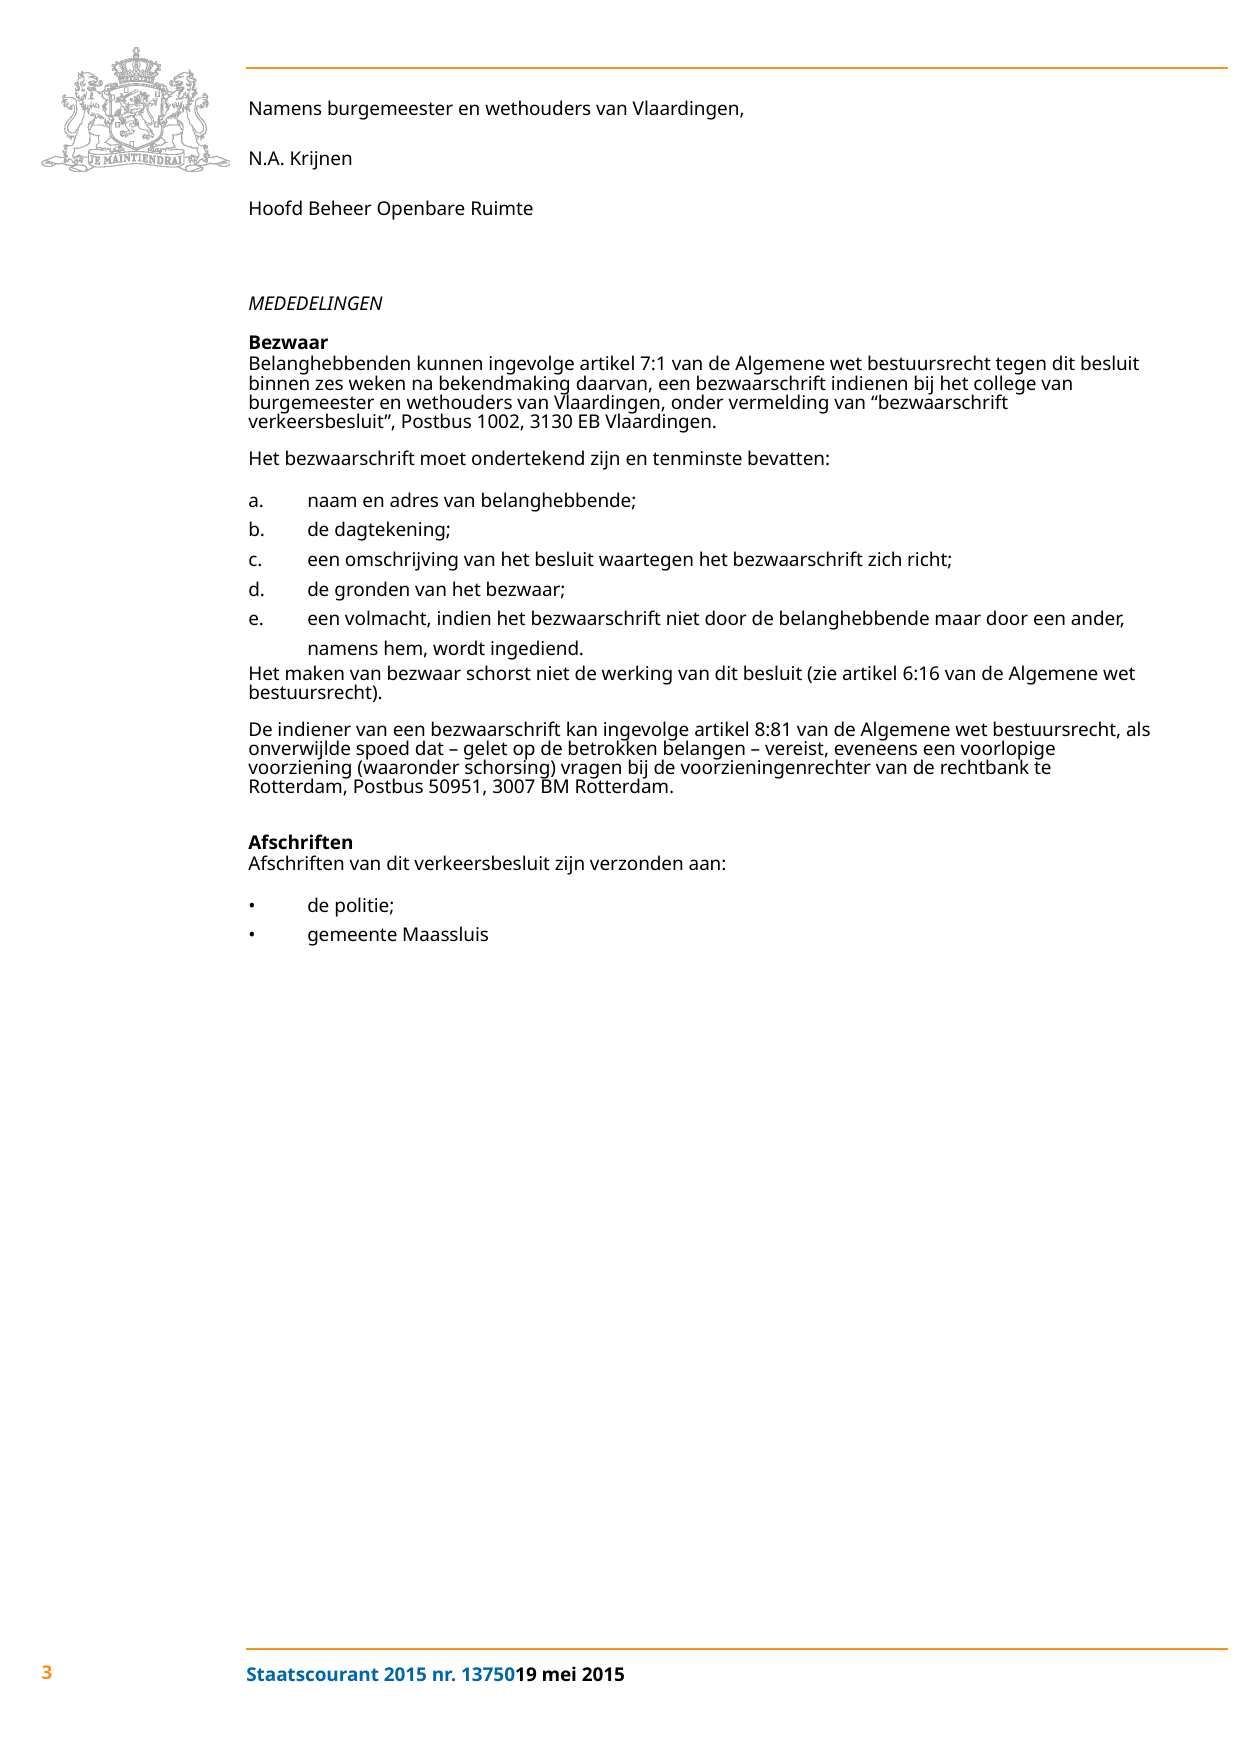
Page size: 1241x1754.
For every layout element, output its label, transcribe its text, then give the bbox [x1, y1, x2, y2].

text De indiener van een bezwaarschrift kan ingevolge artikel 8:81 van de Algemene wet bestuursrecht, als onverwijlde spoed dat – gelet op de betrokken belangen – vereist, eveneens een voorlopige voorziening (waaronder schorsing) vragen bij de voorzieningenrechter van de rechtbank te Rotterdam, Postbus 50951, 3007 BM Rotterdam. [248, 721, 1152, 798]
list de politie; [248, 892, 1152, 917]
text MEDEDELINGEN [248, 290, 1152, 316]
text Hoofd Beheer Openbare Ruimte [248, 196, 1152, 221]
picture [41, 47, 231, 172]
text Afschriften [248, 829, 1152, 855]
text Afschriften van dit verkeersbesluit zijn verzonden aan: [248, 855, 1152, 874]
text Belanghebbenden kunnen ingevolge artikel 7:1 van de Algemene wet bestuursrecht tegen dit besluit binnen zes weken na bekendmaking daarvan, een bezwaarschrift indienen bij het college van burgemeester en wethouders van Vlaardingen, onder vermelding van “bezwaarschrift verkeersbesluit”, Postbus 1002, 3130 EB Vlaardingen. [248, 355, 1152, 432]
list gemeente Maassluis [248, 921, 1152, 947]
list naam en adres van belanghebbende; [248, 487, 1152, 513]
text Bezwaar [248, 329, 1152, 355]
text Namens burgemeester en wethouders van Vlaardingen, [248, 95, 1152, 121]
list de gronden van het bezwaar; [248, 576, 1152, 601]
text Het maken van bezwaar schorst niet de werking van dit besluit (zie artikel 6:16 van de Algemene wet bestuursrecht). [248, 664, 1152, 703]
list de dagtekening; [248, 517, 1152, 542]
list een volmacht, indien het bezwaarschrift niet door de belanghebbende maar door een ander, namens hem, wordt ingediend. [248, 605, 1152, 661]
text Het bezwaarschrift moet ondertekend zijn en tenminste bevatten: [248, 450, 1152, 469]
list een omschrijving van het besluit waartegen het bezwaarschrift zich richt; [248, 546, 1152, 572]
text N.A. Krijnen [248, 145, 1152, 171]
